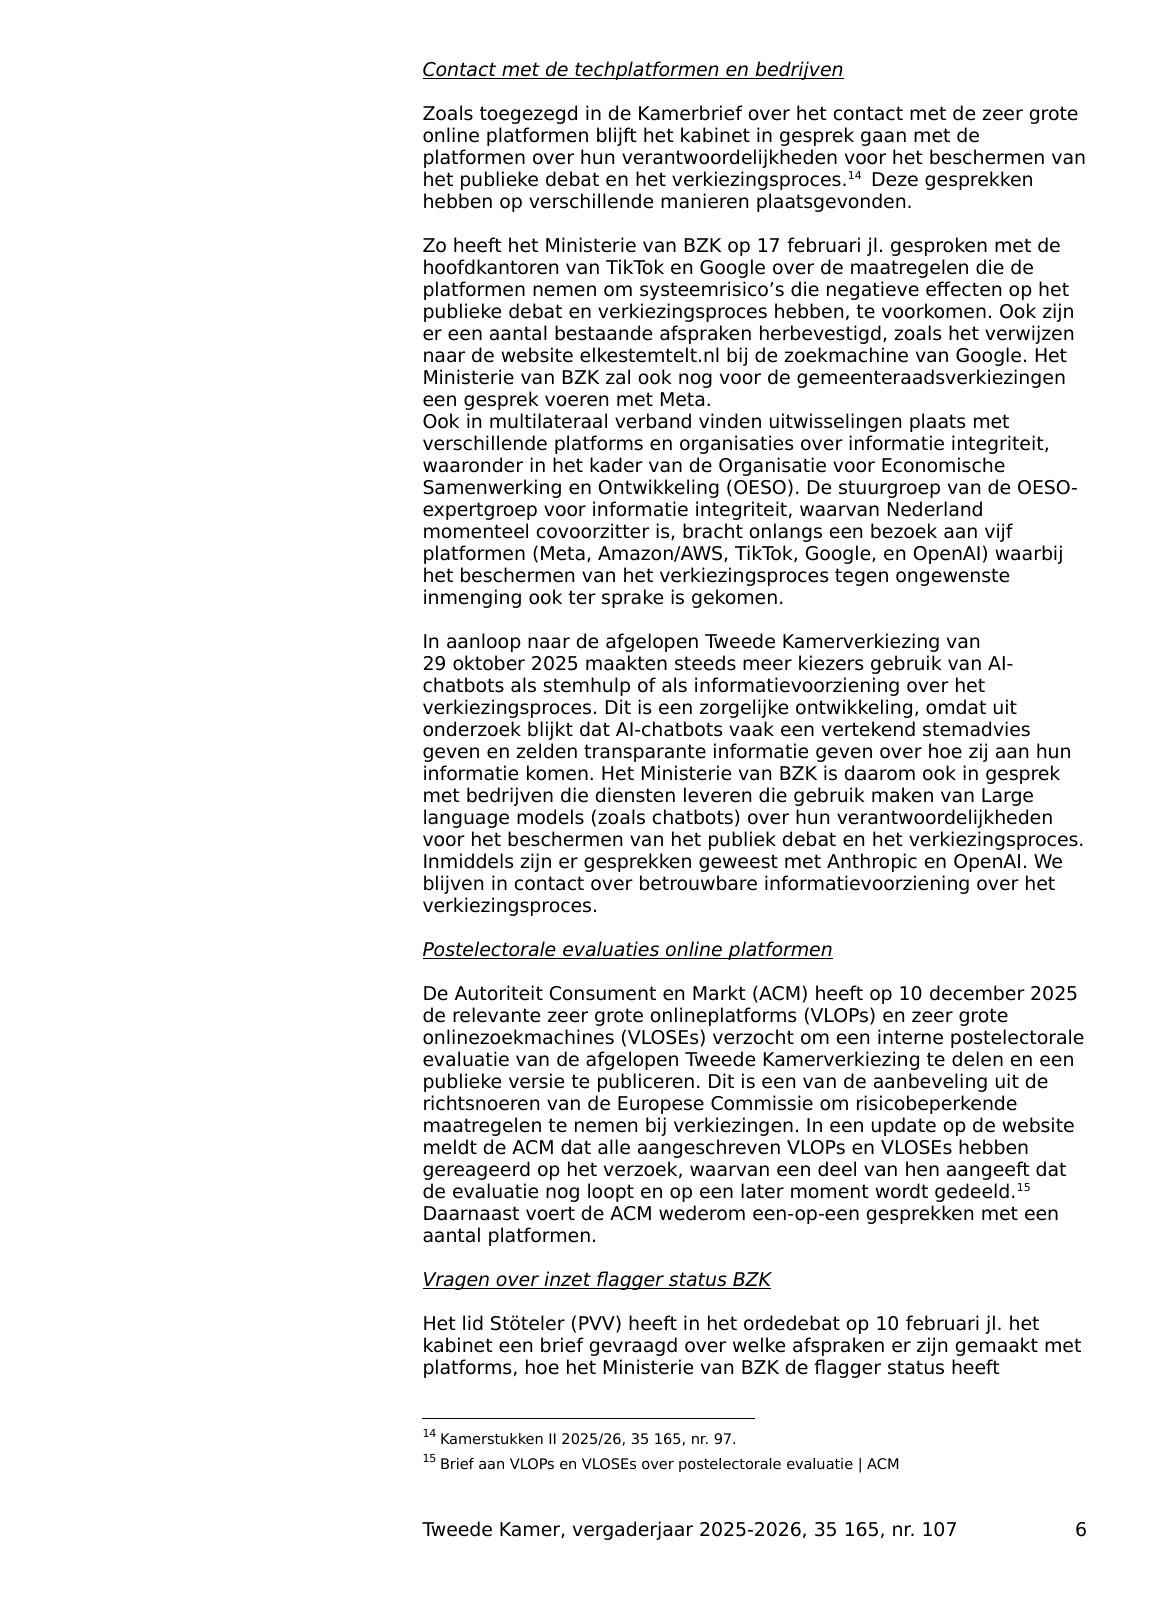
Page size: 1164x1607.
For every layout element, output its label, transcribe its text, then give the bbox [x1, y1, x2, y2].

text Brief aan VLOPs en VLOSEs over postelectorale evaluatie | ACM [422, 1452, 1087, 1474]
text In aanloop naar de afgelopen Tweede Kamerverkiezing van 29 oktober 2025 maakten steeds meer kiezers gebruik van AI-chatbots als stemhulp of als informatievoorziening over het verkiezingsproces. Dit is een zorgelijke ontwikkeling, omdat uit onderzoek blijkt dat AI-chatbots vaak een vertekend stemadvies geven en zelden transparante informatie geven over hoe zij aan hun informatie komen. Het Ministerie van BZK is daarom ook in gesprek met bedrijven die diensten leveren die gebruik maken van Large language models (zoals chatbots) over hun verantwoordelijkheden voor het beschermen van het publiek debat en het verkiezingsproces. Inmiddels zijn er gesprekken geweest met Anthropic en OpenAI. We blijven in contact over betrouwbare informatievoorziening over het verkiezingsproces. [422, 631, 1087, 917]
subtitle Vragen over inzet flagger status BZK [422, 1269, 1087, 1291]
text Zoals toegezegd in de Kamerbrief over het contact met de zeer grote online platformen blijft het kabinet in gesprek gaan met de platformen over hun verantwoordelijkheden voor het beschermen van het publieke debat en het verkiezingsproces. Deze gesprekken hebben op verschillende manieren plaatsgevonden. [422, 103, 1087, 213]
text Ook in multilateraal verband vinden uitwisselingen plaats met verschillende platforms en organisaties over informatie integriteit, waaronder in het kader van de Organisatie voor Economische Samenwerking en Ontwikkeling (OESO). De stuurgroep van de OESO-expertgroep voor informatie integriteit, waarvan Nederland momenteel covoorzitter is, bracht onlangs een bezoek aan vijf platformen (Meta, Amazon/AWS, TikTok, Google, en OpenAI) waarbij het beschermen van het verkiezingsproces tegen ongewenste inmenging ook ter sprake is gekomen. [422, 411, 1087, 609]
text Kamerstukken II 2025/26, 35 165, nr. 97. [422, 1427, 1087, 1449]
text Het lid Stöteler (PVV) heeft in het ordedebat op 10 februari jl. het kabinet een brief gevraagd over welke afspraken er zijn gemaakt met platforms, hoe het Ministerie van BZK de flagger status heeft [422, 1313, 1087, 1379]
subtitle Postelectorale evaluaties online platformen [422, 939, 1087, 961]
subtitle Contact met de techplatformen en bedrijven [422, 59, 1087, 81]
text De Autoriteit Consument en Markt (ACM) heeft op 10 december 2025 de relevante zeer grote onlineplatforms (VLOPs) en zeer grote onlinezoekmachines (VLOSEs) verzocht om een interne postelectorale evaluatie van de afgelopen Tweede Kamerverkiezing te delen en een publieke versie te publiceren. Dit is een van de aanbeveling uit de richtsnoeren van de Europese Commissie om risicobeperkende maatregelen te nemen bij verkiezingen. In een update op de website meldt de ACM dat alle aangeschreven VLOPs en VLOSEs hebben gereageerd op het verzoek, waarvan een deel van hen aangeeft dat de evaluatie nog loopt en op een later moment wordt gedeeld. Daarnaast voert de ACM wederom een-op-een gesprekken met een aantal platformen. [422, 983, 1087, 1247]
text Zo heeft het Ministerie van BZK op 17 februari jl. gesproken met de hoofdkantoren van TikTok en Google over de maatregelen die de platformen nemen om systeemrisico’s die negatieve effecten op het publieke debat en verkiezingsproces hebben, te voorkomen. Ook zijn er een aantal bestaande afspraken herbevestigd, zoals het verwijzen naar de website elkestemtelt.nl bij de zoekmachine van Google. Het Ministerie van BZK zal ook nog voor de gemeenteraadsverkiezingen een gesprek voeren met Meta. [422, 235, 1087, 411]
